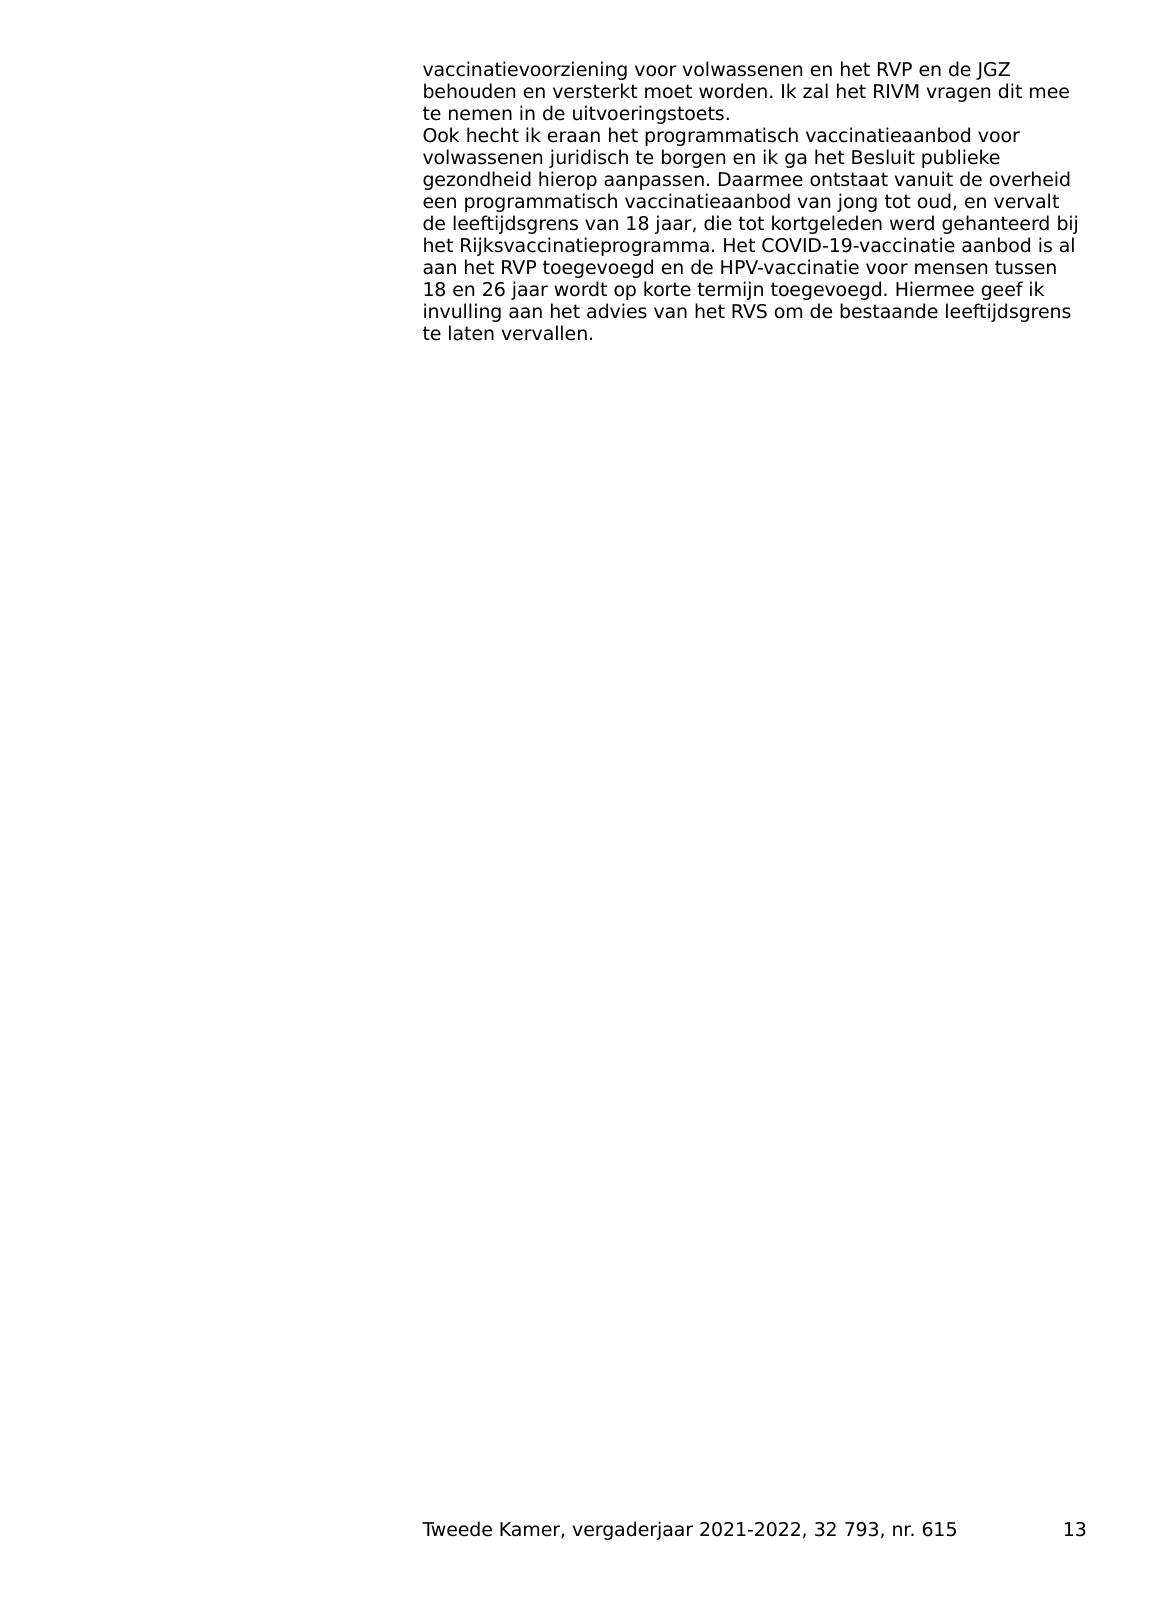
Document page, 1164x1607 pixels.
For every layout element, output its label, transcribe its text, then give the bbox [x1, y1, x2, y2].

text Ook hecht ik eraan het programmatisch vaccinatieaanbod voor volwassenen juridisch te borgen en ik ga het Besluit publieke gezondheid hierop aanpassen. Daarmee ontstaat vanuit de overheid een programmatisch vaccinatieaanbod van jong tot oud, en vervalt de leeftijdsgrens van 18 jaar, die tot kortgeleden werd gehanteerd bij het Rijksvaccinatieprogramma. Het COVID-19-vaccinatie aanbod is al aan het RVP toegevoegd en de HPV-vaccinatie voor mensen tussen 18 en 26 jaar wordt op korte termijn toegevoegd. Hiermee geef ik invulling aan het advies van het RVS om de bestaande leeftijdsgrens te laten vervallen. [422, 125, 1087, 345]
text vaccinatievoorziening voor volwassenen en het RVP en de JGZ behouden en versterkt moet worden. Ik zal het RIVM vragen dit mee te nemen in de uitvoeringstoets. [422, 59, 1087, 125]
